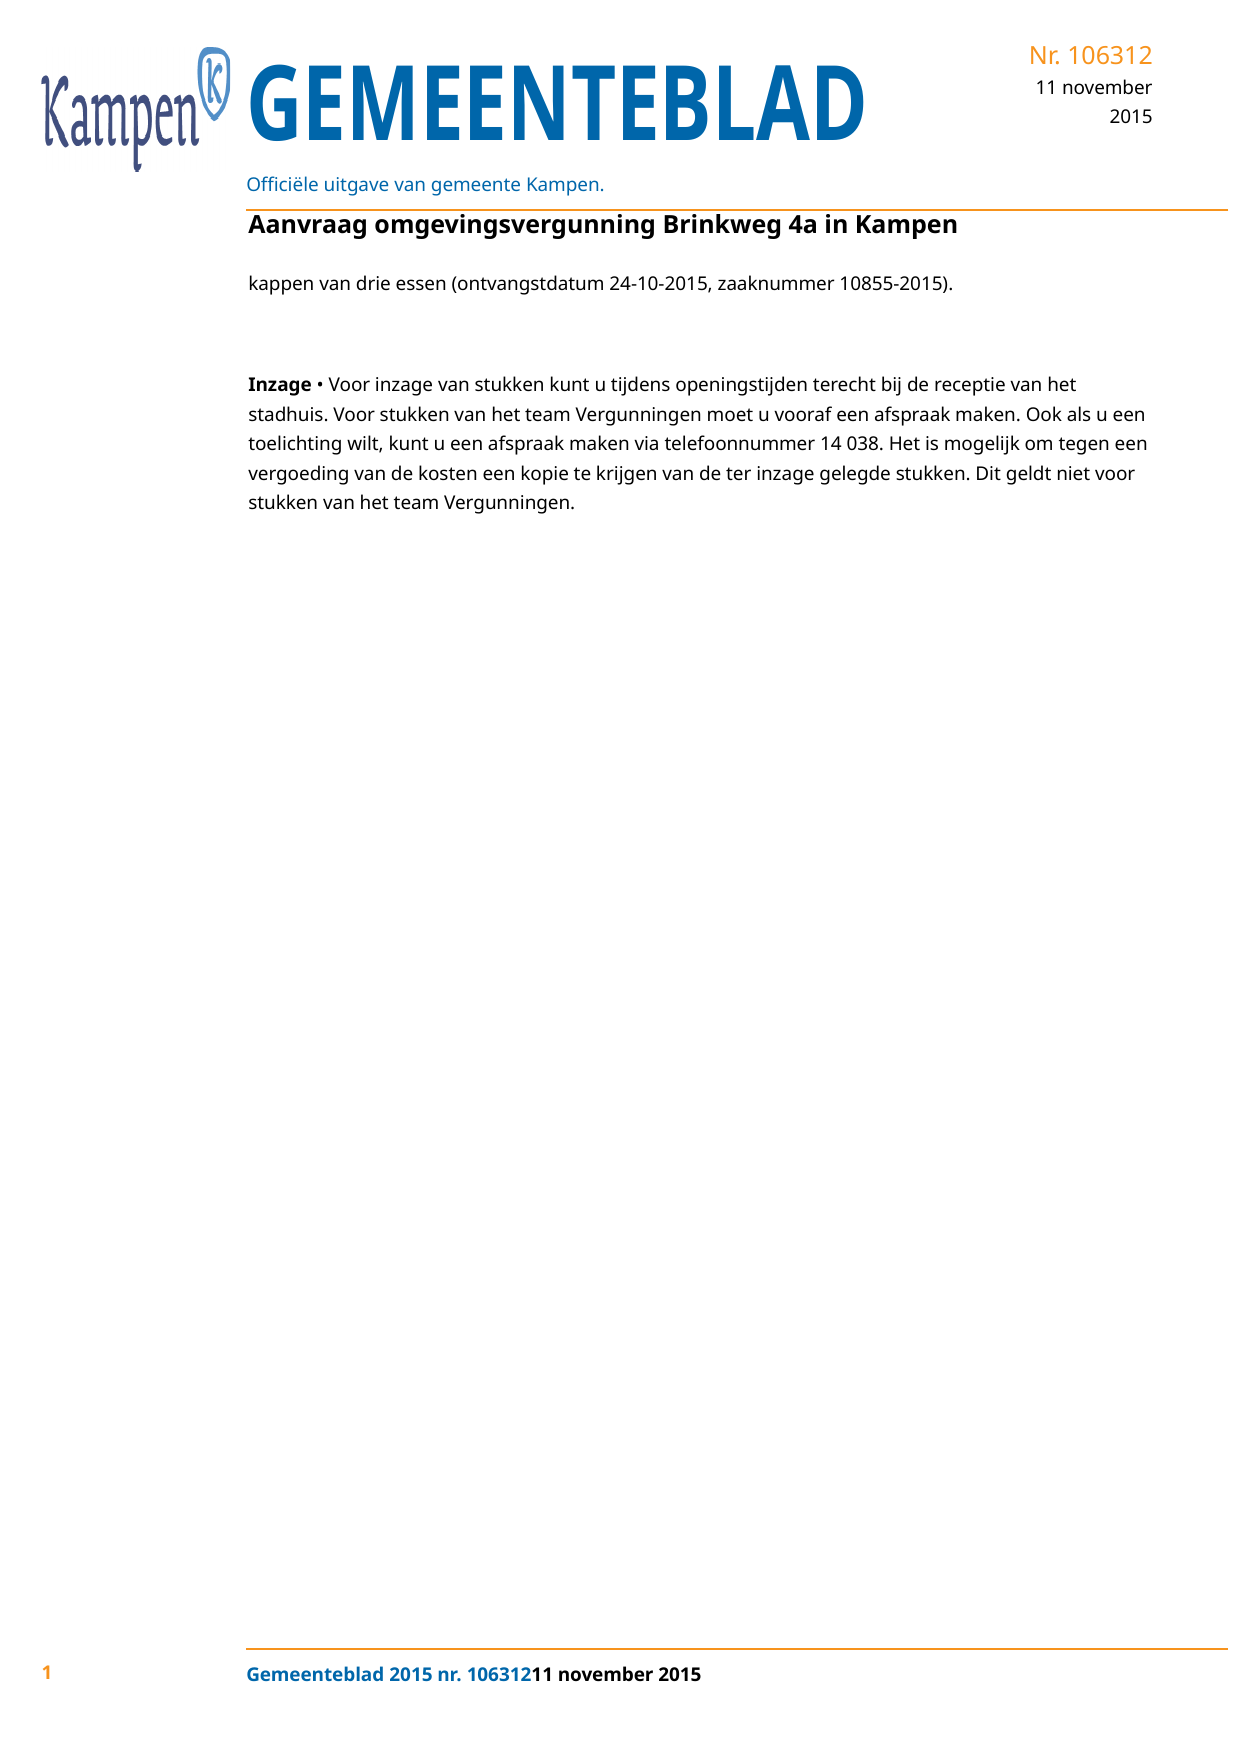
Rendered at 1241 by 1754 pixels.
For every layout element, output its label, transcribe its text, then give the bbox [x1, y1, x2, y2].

picture [41, 47, 231, 172]
text Aanvraag omgevingsvergunning Brinkweg 4a in Kampen [248, 211, 1152, 241]
text kappen van drie essen (ontvangstdatum 24-10-2015, zaaknummer 10855-2015). [248, 270, 1152, 296]
text Inzage • Voor inzage van stukken kunt u tijdens openingstijden terecht bij de receptie van het stadhuis. Voor stukken van het team Vergunningen moet u vooraf een afspraak maken. Ook als u een toelichting wilt, kunt u een afspraak maken via telefoonnummer 14 038. Het is mogelijk om tegen een vergoeding van de kosten een kopie te krijgen van de ter inzage gelegde stukken. Dit geldt niet voor stukken van het team Vergunningen. [248, 371, 1152, 515]
